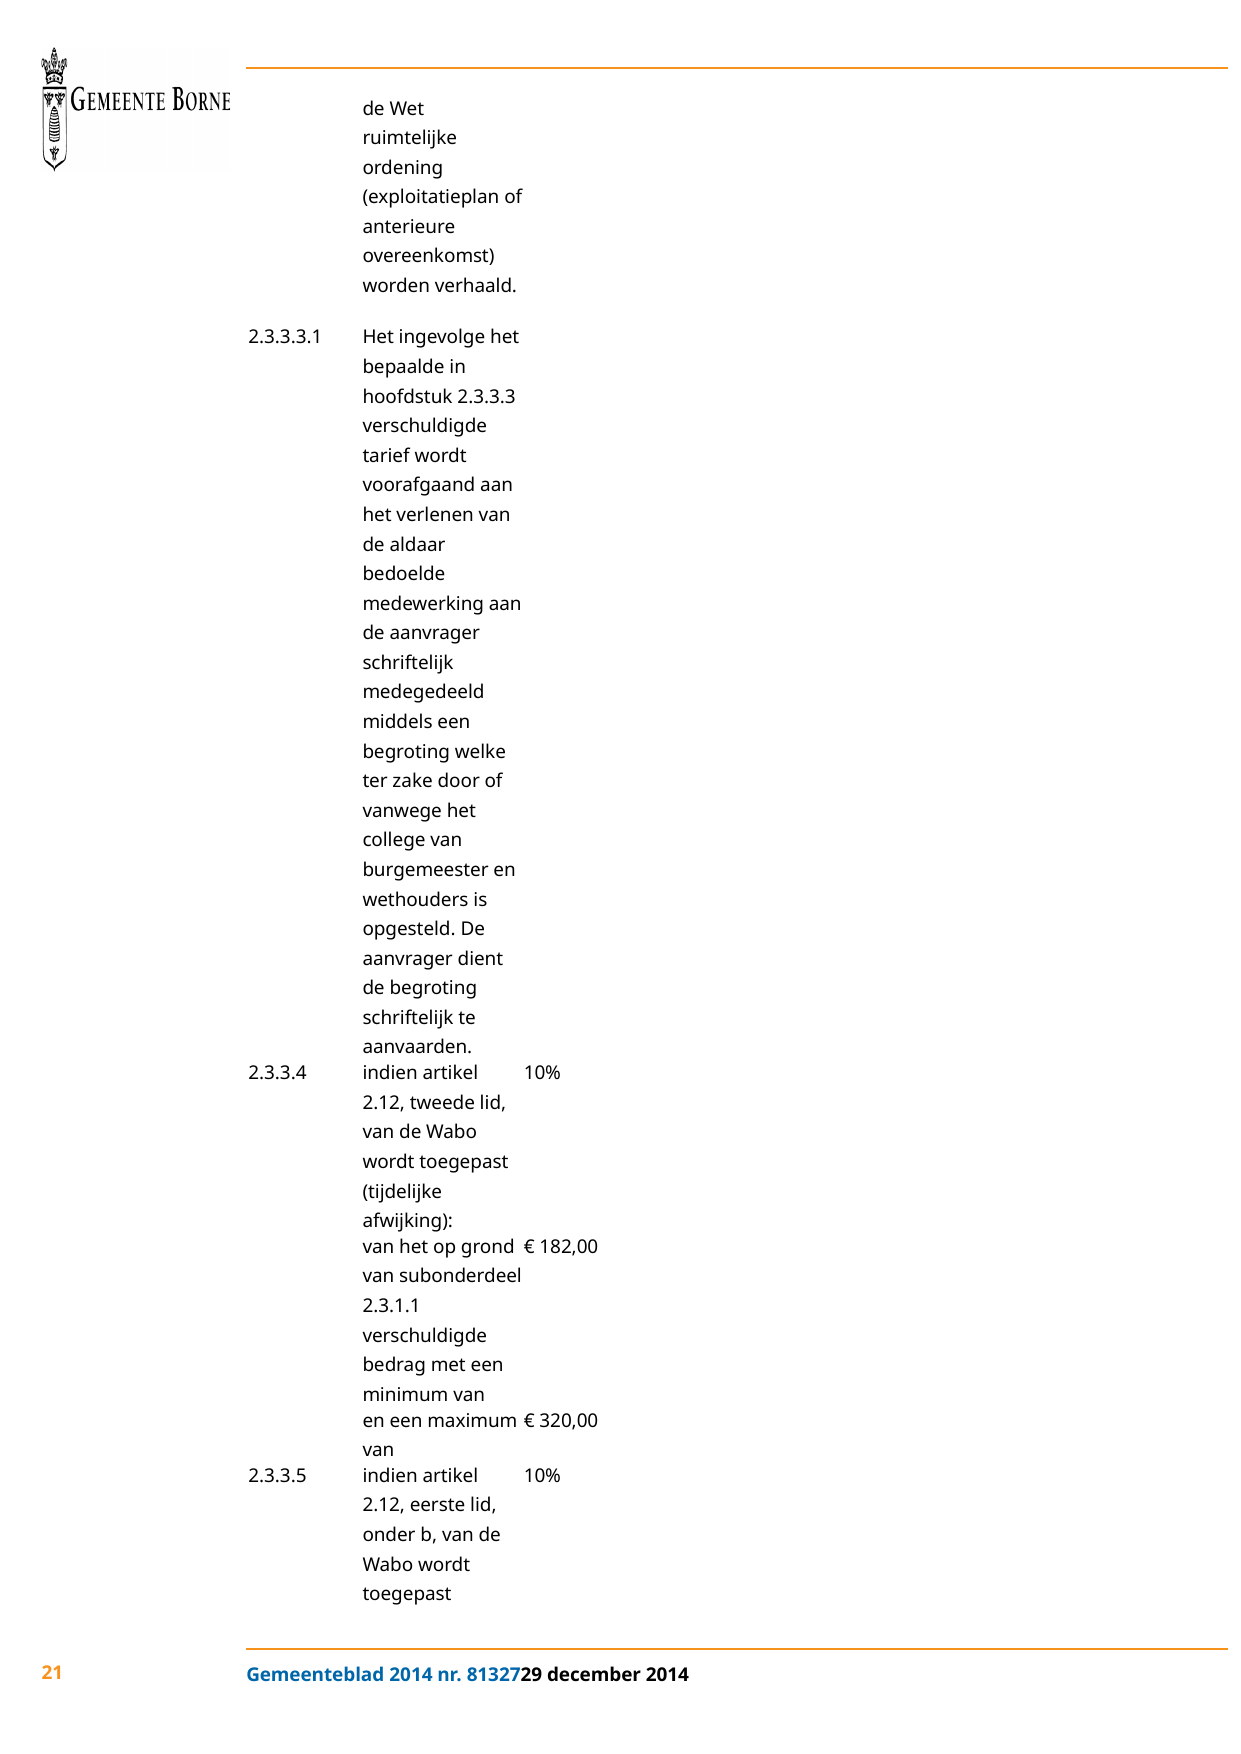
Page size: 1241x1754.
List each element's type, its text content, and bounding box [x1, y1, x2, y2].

table_cell 2.3.3.5 [248, 1462, 362, 1606]
table_cell [524, 324, 638, 1059]
table_cell [248, 1233, 362, 1407]
picture [41, 47, 231, 172]
table_cell indien artikel 2.12, eerste lid, onder b, van de Wabo wordt toegepast [362, 1462, 523, 1606]
table_cell 10% [524, 1462, 638, 1606]
table_cell € 320,00 [524, 1407, 638, 1462]
table_cell [524, 298, 638, 324]
table_cell [248, 1407, 362, 1462]
table_cell 10% [524, 1060, 638, 1233]
table_cell [524, 95, 638, 298]
table_cell [248, 95, 362, 298]
table_cell € 182,00 [524, 1233, 638, 1407]
table_cell indien artikel 2.12, tweede lid, van de Wabo wordt toegepast (tijdelijke afwijking): [362, 1060, 523, 1233]
table_cell 2.3.3.3.1 [248, 324, 362, 1059]
table_cell [362, 298, 523, 324]
table_cell van het op grond van subonderdeel 2.3.1.1 verschuldigde bedrag met een minimum van [362, 1233, 523, 1407]
table_cell Het ingevolge het bepaalde in hoofdstuk 2.3.3.3 verschuldigde tarief wordt voorafgaand aan het verlenen van de aldaar bedoelde medewerking aan de aanvrager schriftelijk medegedeeld middels een begroting welke ter zake door of vanwege het college van burgemeester en wethouders is opgesteld. De aanvrager dient de begroting schriftelijk te aanvaarden. [362, 324, 523, 1059]
table_cell [248, 298, 362, 324]
table_cell en een maximum van [362, 1407, 523, 1462]
table_cell de Wet ruimtelijke ordening (exploitatieplan of anterieure overeenkomst) worden verhaald. [362, 95, 523, 298]
table_cell 2.3.3.4 [248, 1060, 362, 1233]
